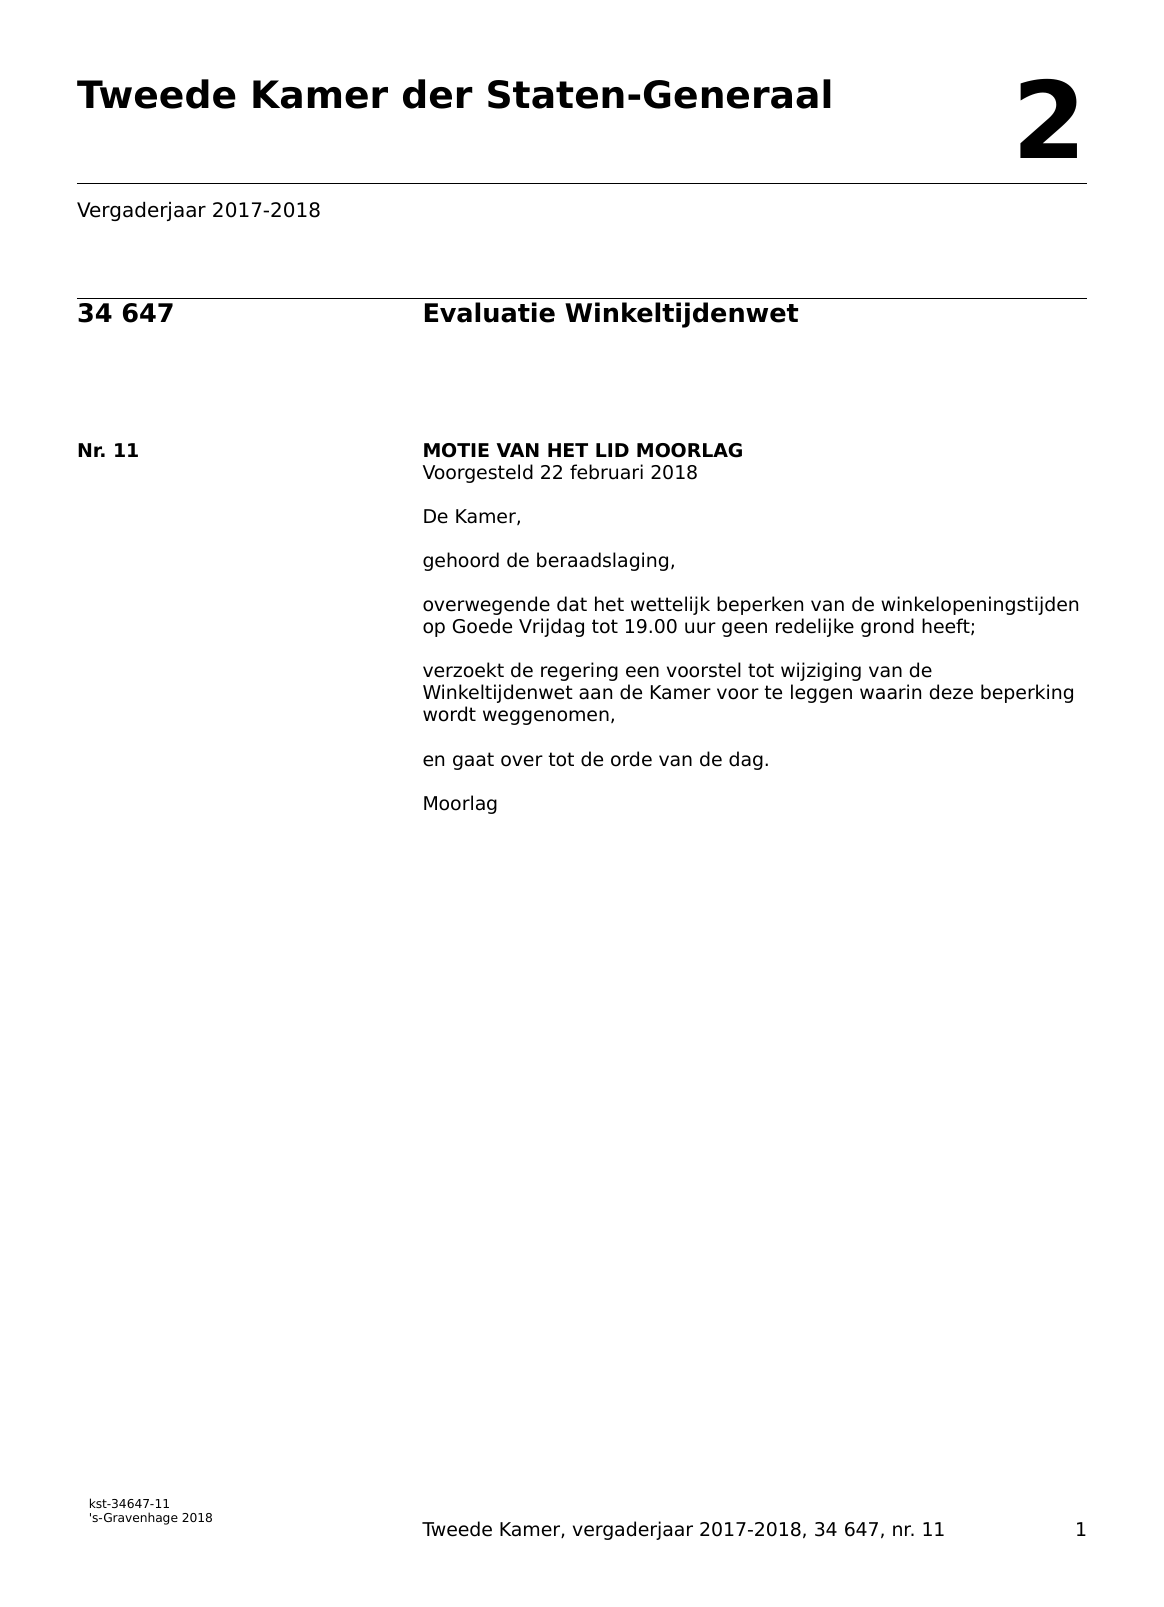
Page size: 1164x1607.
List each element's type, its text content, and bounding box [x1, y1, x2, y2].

text overwegende dat het wettelijk beperken van de winkelopeningstijden op Goede Vrijdag tot 19.00 uur geen redelijke grond heeft; [422, 594, 1087, 638]
subtitle 34 647 Evaluatie Winkeltijdenwet [77, 299, 1087, 329]
table_cell Vergaderjaar 2017-2018 [77, 184, 1087, 298]
text 's-Gravenhage 2018 [88, 1511, 323, 1525]
table_header 2 [886, 59, 1087, 183]
text Voorgesteld 22 februari 2018 [422, 462, 1087, 484]
text en gaat over tot de orde van de dag. [422, 748, 1087, 770]
subtitle Nr. 11 MOTIE VAN HET LID MOORLAG [77, 440, 1087, 462]
text Moorlag [422, 793, 1087, 814]
text De Kamer, [422, 506, 1087, 528]
table_header Tweede Kamer der Staten-Generaal [77, 59, 886, 183]
text verzoekt de regering een voorstel tot wijziging van de Winkeltijdenwet aan de Kamer voor te leggen waarin deze beperking wordt weggenomen, [422, 660, 1087, 726]
text gehoord de beraadslaging, [422, 550, 1087, 572]
text kst-34647-11 [88, 1497, 323, 1511]
